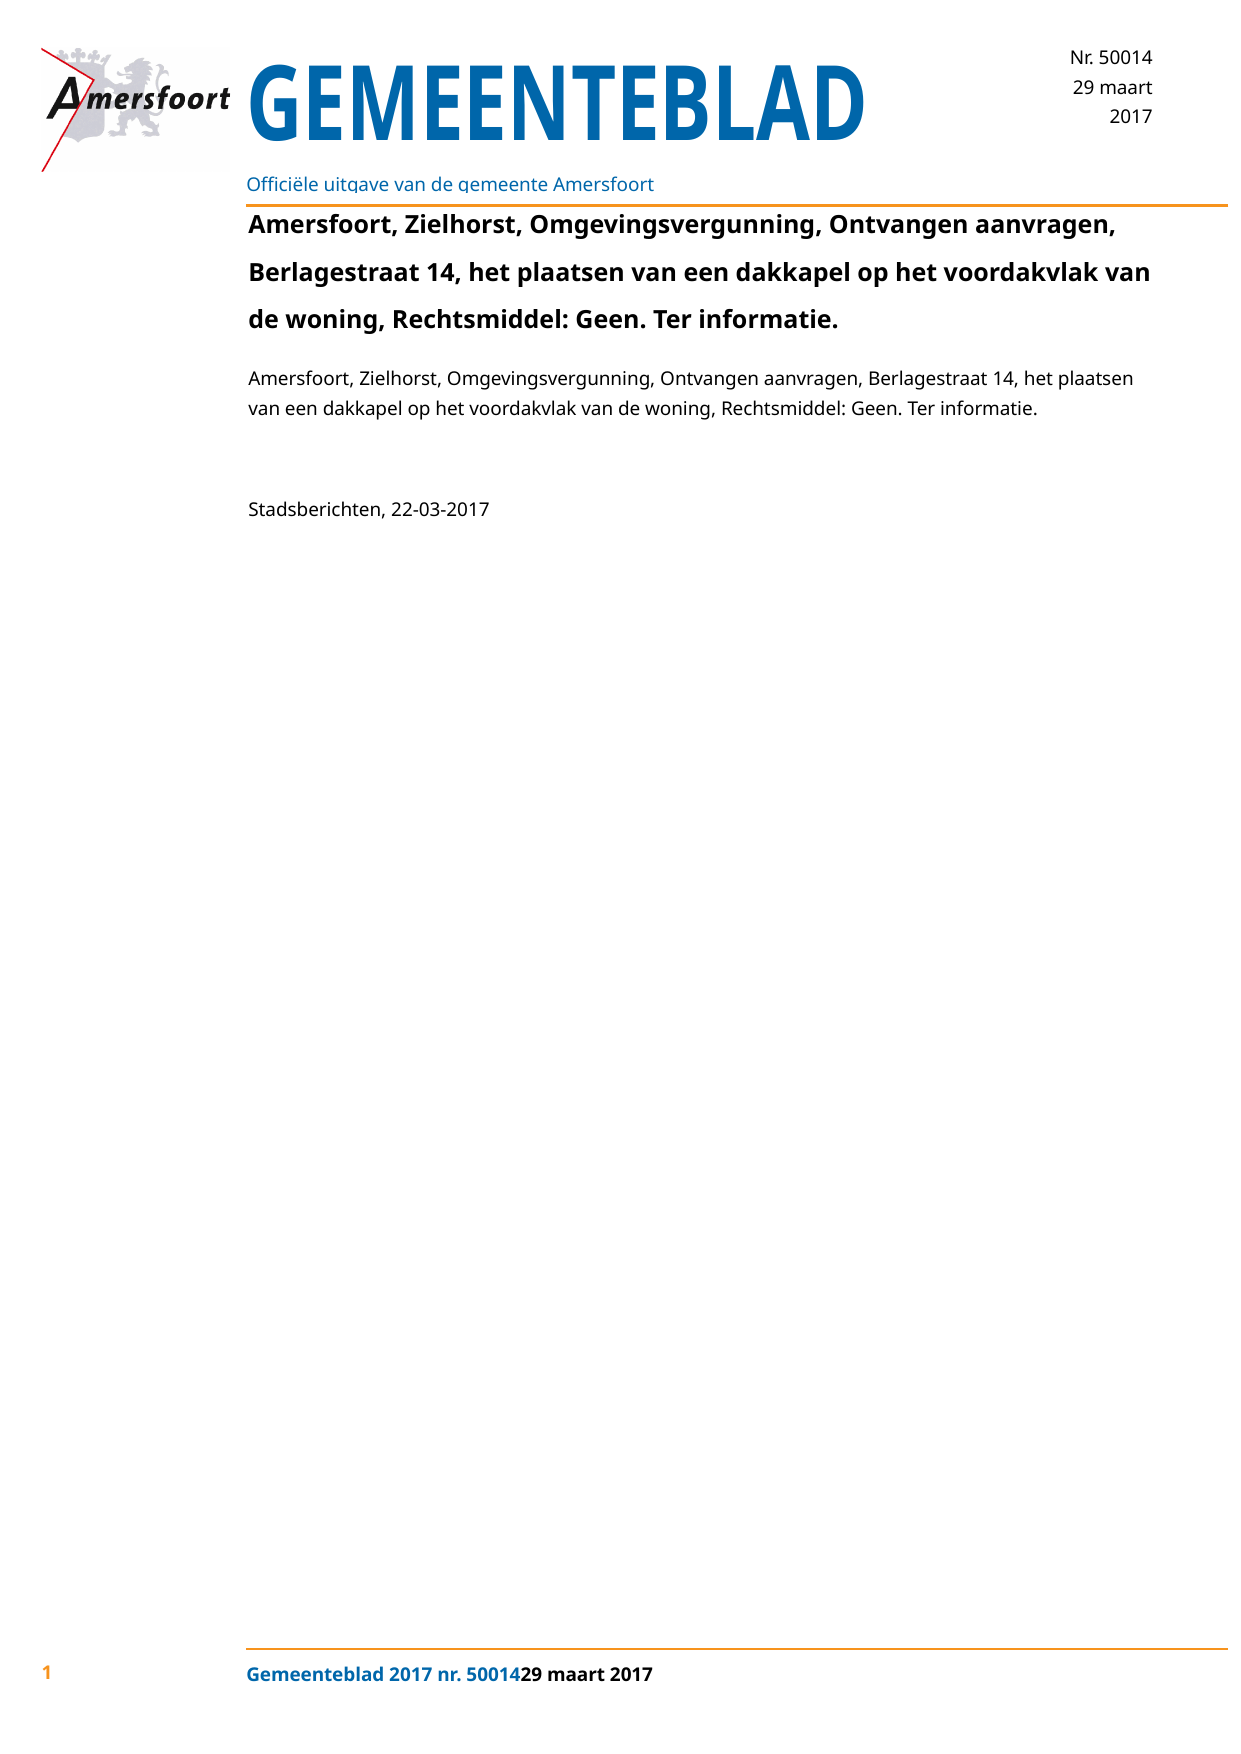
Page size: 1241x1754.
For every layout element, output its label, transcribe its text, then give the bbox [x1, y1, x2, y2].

picture [41, 47, 231, 172]
text Stadsberichten, 22-03-2017 [248, 496, 1152, 522]
text Amersfoort, Zielhorst, Omgevingsvergunning, Ontvangen aanvragen, Berlagestraat 14, het plaatsen van een dakkapel op het voordakvlak van de woning, Rechtsmiddel: Geen. Ter informatie. [248, 366, 1152, 421]
text Amersfoort, Zielhorst, Omgevingsvergunning, Ontvangen aanvragen, Berlagestraat 14, het plaatsen van een dakkapel op het voordakvlak van de woning, Rechtsmiddel: Geen. Ter informatie. [248, 207, 1152, 336]
